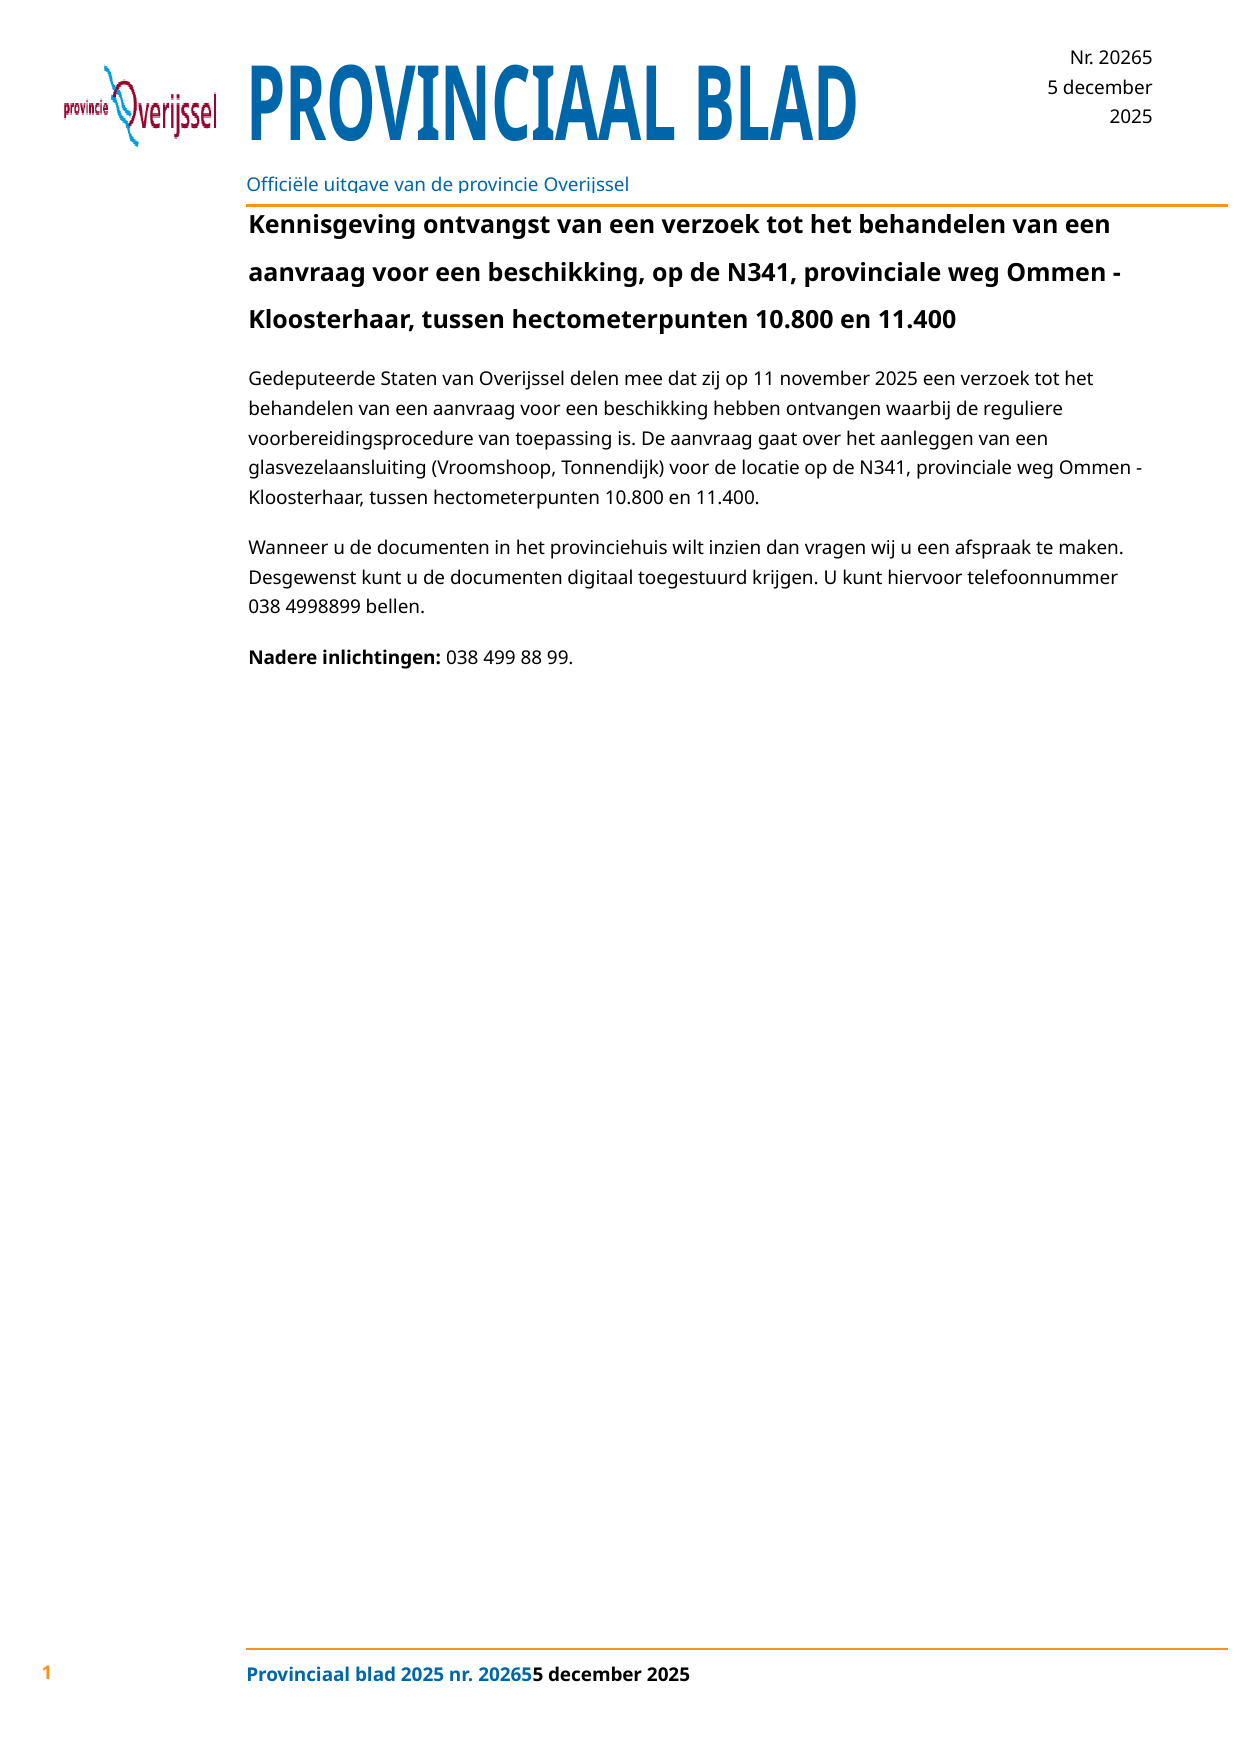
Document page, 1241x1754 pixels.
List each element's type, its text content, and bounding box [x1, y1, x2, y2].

text Gedeputeerde Staten van Overijssel delen mee dat zij op 11 november 2025 een verzoek tot het behandelen van een aanvraag voor een beschikking hebben ontvangen waarbij de reguliere voorbereidingsprocedure van toepassing is. De aanvraag gaat over het aanleggen van een glasvezelaansluiting (Vroomshoop, Tonnendijk) voor de locatie op de N341, provinciale weg Ommen - Kloosterhaar, tussen hectometerpunten 10.800 en 11.400. [248, 366, 1152, 509]
text Nadere inlichtingen: 038 499 88 99. [248, 644, 1152, 669]
picture [41, 47, 231, 172]
text Wanneer u de documenten in het provinciehuis wilt inzien dan vragen wij u een afspraak te maken. Desgewenst kunt u de documenten digitaal toegestuurd krijgen. U kunt hiervoor telefoonnummer 038 4998899 bellen. [248, 534, 1152, 619]
text Kennisgeving ontvangst van een verzoek tot het behandelen van een aanvraag voor een beschikking, op de N341, provinciale weg Ommen - Kloosterhaar, tussen hectometerpunten 10.800 en 11.400 [248, 207, 1152, 336]
